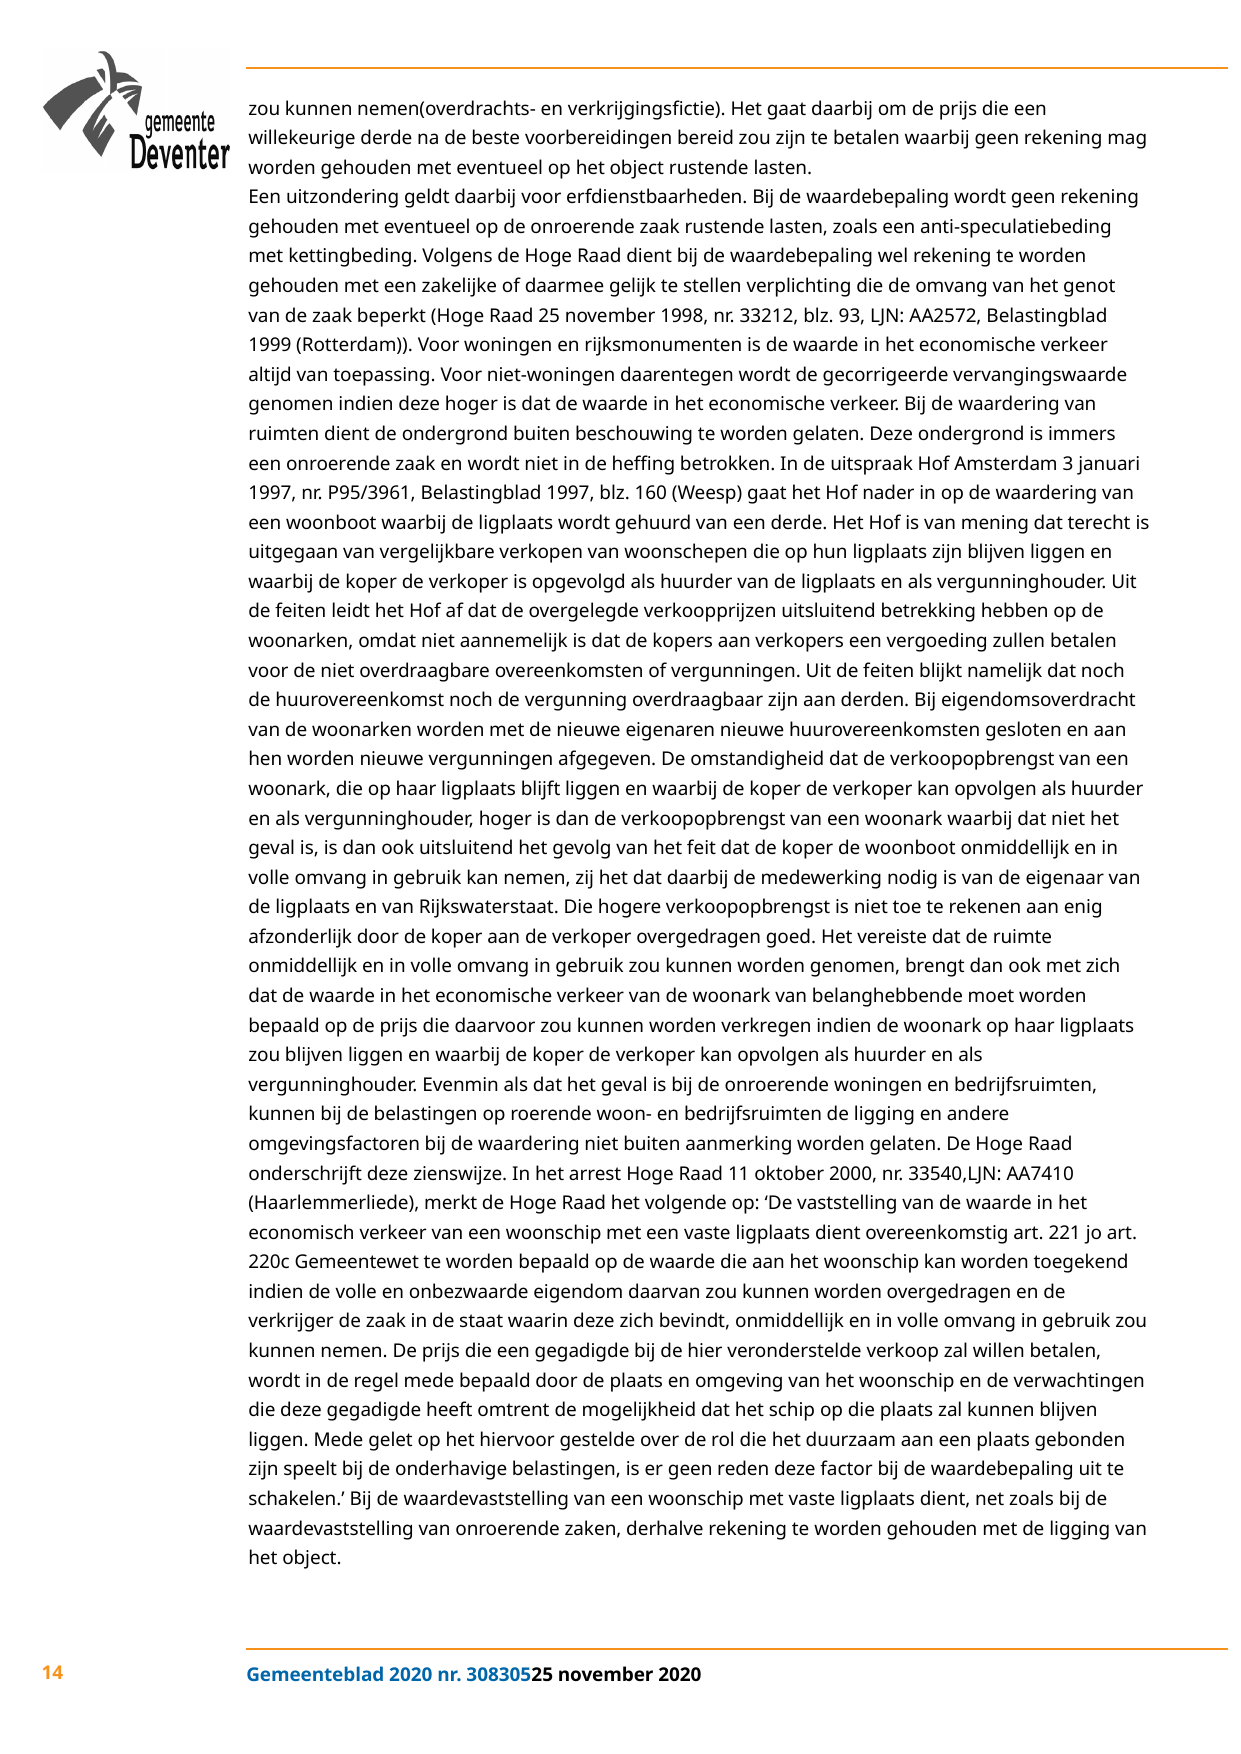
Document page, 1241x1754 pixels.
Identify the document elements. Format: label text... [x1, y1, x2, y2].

text zou kunnen nemen(overdrachts- en verkrijgingsfictie). Het gaat daarbij om de prijs die een willekeurige derde na de beste voorbereidingen bereid zou zijn te betalen waarbij geen rekening mag worden gehouden met eventueel op het object rustende lasten. [248, 95, 1152, 180]
text Een uitzondering geldt daarbij voor erfdienstbaarheden. Bij de waardebepaling wordt geen rekening gehouden met eventueel op de onroerende zaak rustende lasten, zoals een anti-speculatiebeding met kettingbeding. Volgens de Hoge Raad dient bij de waardebepaling wel rekening te worden gehouden met een zakelijke of daarmee gelijk te stellen verplichting die de omvang van het genot van de zaak beperkt (Hoge Raad 25 november 1998, nr. 33212, blz. 93, LJN: AA2572, Belastingblad 1999 (Rotterdam)). Voor woningen en rijksmonumenten is de waarde in het economische verkeer altijd van toepassing. Voor niet-woningen daarentegen wordt de gecorrigeerde vervangingswaarde genomen indien deze hoger is dat de waarde in het economische verkeer. Bij de waardering van ruimten dient de ondergrond buiten beschouwing te worden gelaten. Deze ondergrond is immers een onroerende zaak en wordt niet in de heffing betrokken. In de uitspraak Hof Amsterdam 3 januari 1997, nr. P95/3961, Belastingblad 1997, blz. 160 (Weesp) gaat het Hof nader in op de waardering van een woonboot waarbij de ligplaats wordt gehuurd van een derde. Het Hof is van mening dat terecht is uitgegaan van vergelijkbare verkopen van woonschepen die op hun ligplaats zijn blijven liggen en waarbij de koper de verkoper is opgevolgd als huurder van de ligplaats en als vergunninghouder. Uit de feiten leidt het Hof af dat de overgelegde verkoopprijzen uitsluitend betrekking hebben op de woonarken, omdat niet aannemelijk is dat de kopers aan verkopers een vergoeding zullen betalen voor de niet overdraagbare overeenkomsten of vergunningen. Uit de feiten blijkt namelijk dat noch de huurovereenkomst noch de vergunning overdraagbaar zijn aan derden. Bij eigendomsoverdracht van de woonarken worden met de nieuwe eigenaren nieuwe huurovereenkomsten gesloten en aan hen worden nieuwe vergunningen afgegeven. De omstandigheid dat de verkoopopbrengst van een woonark, die op haar ligplaats blijft liggen en waarbij de koper de verkoper kan opvolgen als huurder en als vergunninghouder, hoger is dan de verkoopopbrengst van een woonark waarbij dat niet het geval is, is dan ook uitsluitend het gevolg van het feit dat de koper de woonboot onmiddellijk en in volle omvang in gebruik kan nemen, zij het dat daarbij de medewerking nodig is van de eigenaar van de ligplaats en van Rijkswaterstaat. Die hogere verkoopopbrengst is niet toe te rekenen aan enig afzonderlijk door de koper aan de verkoper overgedragen goed. Het vereiste dat de ruimte onmiddellijk en in volle omvang in gebruik zou kunnen worden genomen, brengt dan ook met zich dat de waarde in het economische verkeer van de woonark van belanghebbende moet worden bepaald op de prijs die daarvoor zou kunnen worden verkregen indien de woonark op haar ligplaats zou blijven liggen en waarbij de koper de verkoper kan opvolgen als huurder en als vergunninghouder. Evenmin als dat het geval is bij de onroerende woningen en bedrijfsruimten, kunnen bij de belastingen op roerende woon- en bedrijfsruimten de ligging en andere omgevingsfactoren bij de waardering niet buiten aanmerking worden gelaten. De Hoge Raad onderschrijft deze zienswijze. In het arrest Hoge Raad 11 oktober 2000, nr. 33540,LJN: AA7410 (Haarlemmerliede), merkt de Hoge Raad het volgende op: ‘De vaststelling van de waarde in het economisch verkeer van een woonschip met een vaste ligplaats dient overeenkomstig art. 221 jo art. 220c Gemeentewet te worden bepaald op de waarde die aan het woonschip kan worden toegekend indien de volle en onbezwaarde eigendom daarvan zou kunnen worden overgedragen en de verkrijger de zaak in de staat waarin deze zich bevindt, onmiddellijk en in volle omvang in gebruik zou kunnen nemen. De prijs die een gegadigde bij de hier veronderstelde verkoop zal willen betalen, wordt in de regel mede bepaald door de plaats en omgeving van het woonschip en de verwachtingen die deze gegadigde heeft omtrent de mogelijkheid dat het schip op die plaats zal kunnen blijven liggen. Mede gelet op het hiervoor gestelde over de rol die het duurzaam aan een plaats gebonden zijn speelt bij de onderhavige belastingen, is er geen reden deze factor bij de waardebepaling uit te schakelen.’ Bij de waardevaststelling van een woonschip met vaste ligplaats dient, net zoals bij de waardevaststelling van onroerende zaken, derhalve rekening te worden gehouden met de ligging van het object. [248, 183, 1152, 1570]
picture [41, 47, 231, 172]
